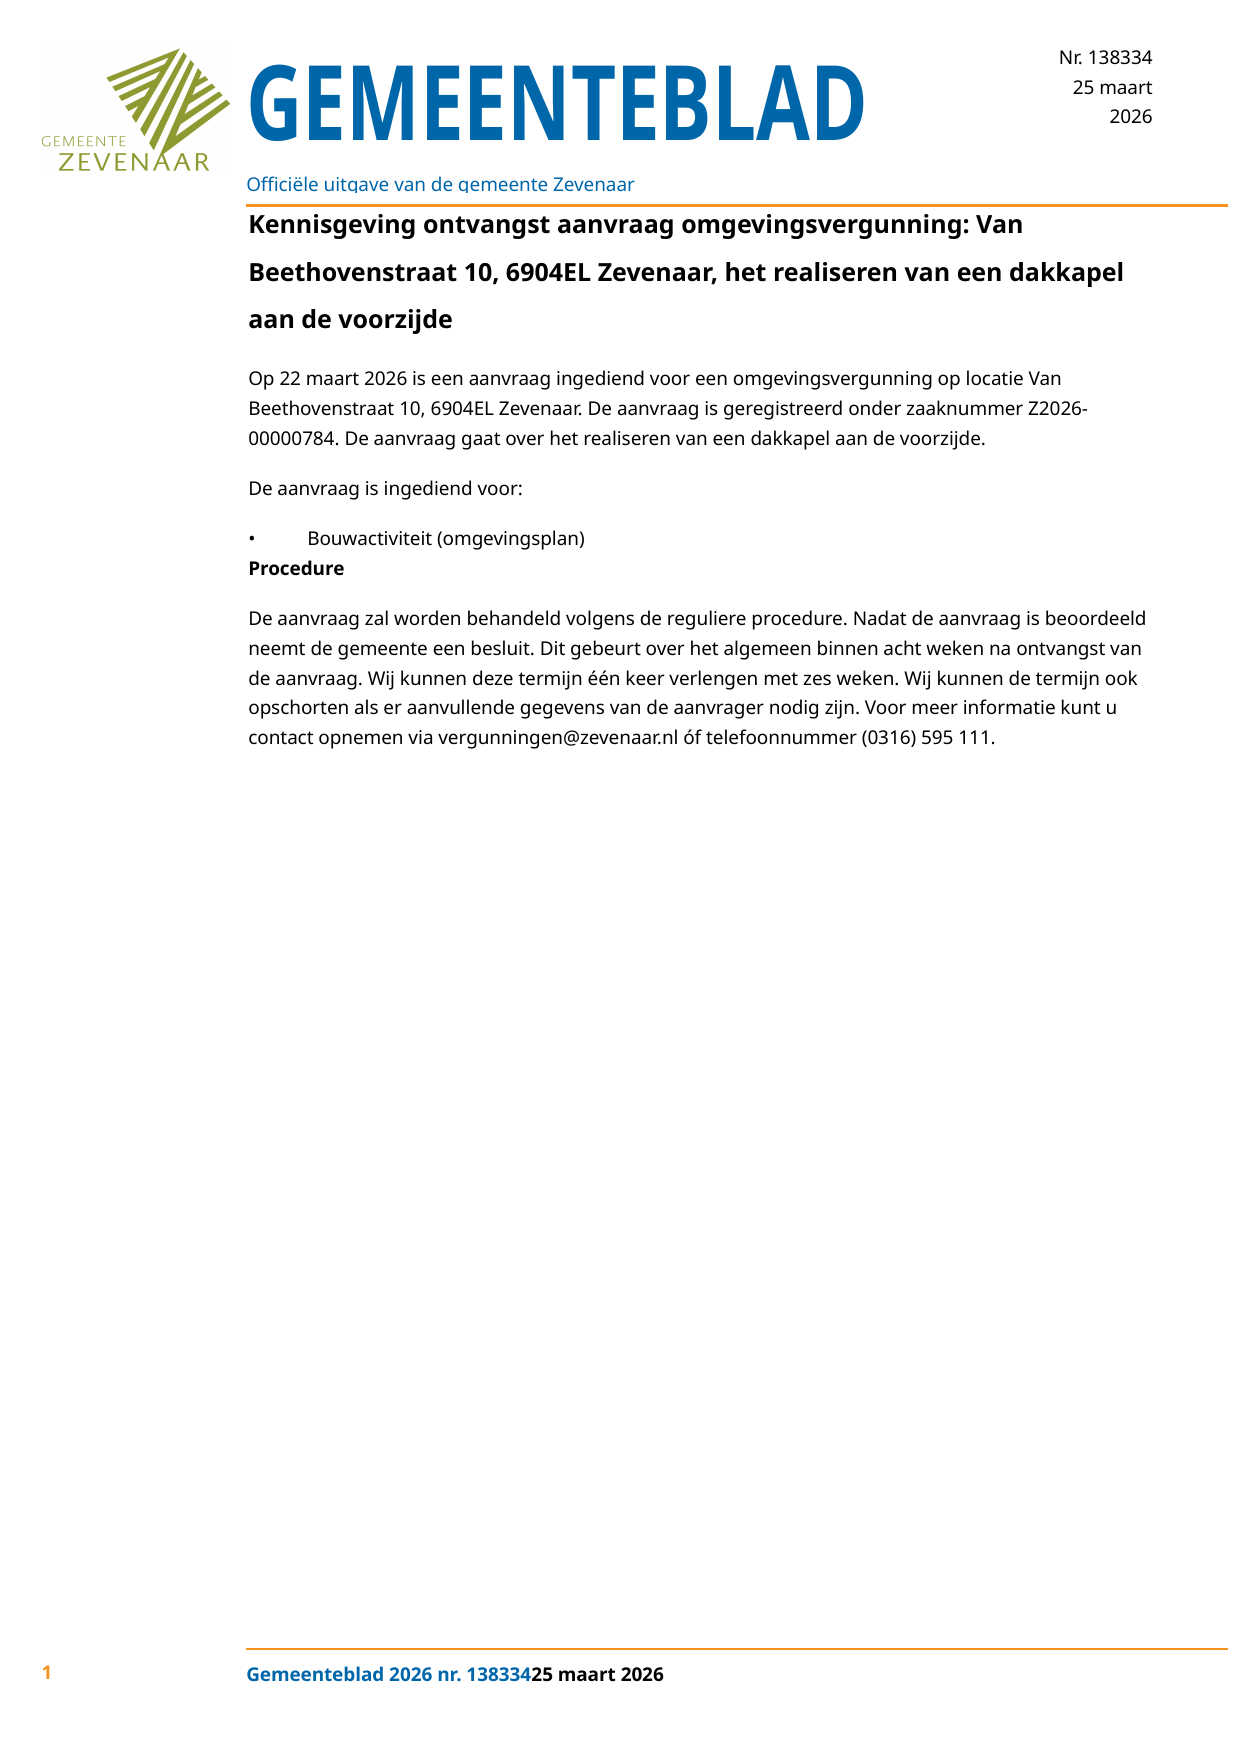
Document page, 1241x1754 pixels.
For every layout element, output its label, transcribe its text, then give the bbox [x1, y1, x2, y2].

text De aanvraag zal worden behandeld volgens de reguliere procedure. Nadat de aanvraag is beoordeeld neemt de gemeente een besluit. Dit gebeurt over het algemeen binnen acht weken na ontvangst van de aanvraag. Wij kunnen deze termijn één keer verlengen met zes weken. Wij kunnen de termijn ook opschorten als er aanvullende gegevens van de aanvrager nodig zijn. Voor meer informatie kunt u contact opnemen via vergunningen@zevenaar.nl óf telefoonnummer (0316) 595 111. [248, 606, 1152, 749]
text De aanvraag is ingediend voor: [248, 475, 1152, 501]
text Op 22 maart 2026 is een aanvraag ingediend voor een omgevingsvergunning op locatie Van Beethovenstraat 10, 6904EL Zevenaar. De aanvraag is geregistreerd onder zaaknummer Z2026-00000784. De aanvraag gaat over het realiseren van een dakkapel aan de voorzijde. [248, 366, 1152, 450]
picture [41, 47, 231, 172]
list Bouwactiviteit (omgevingsplan) [248, 526, 1152, 551]
text Procedure [248, 555, 1152, 581]
text Kennisgeving ontvangst aanvraag omgevingsvergunning: Van Beethovenstraat 10, 6904EL Zevenaar, het realiseren van een dakkapel aan de voorzijde [248, 207, 1152, 336]
